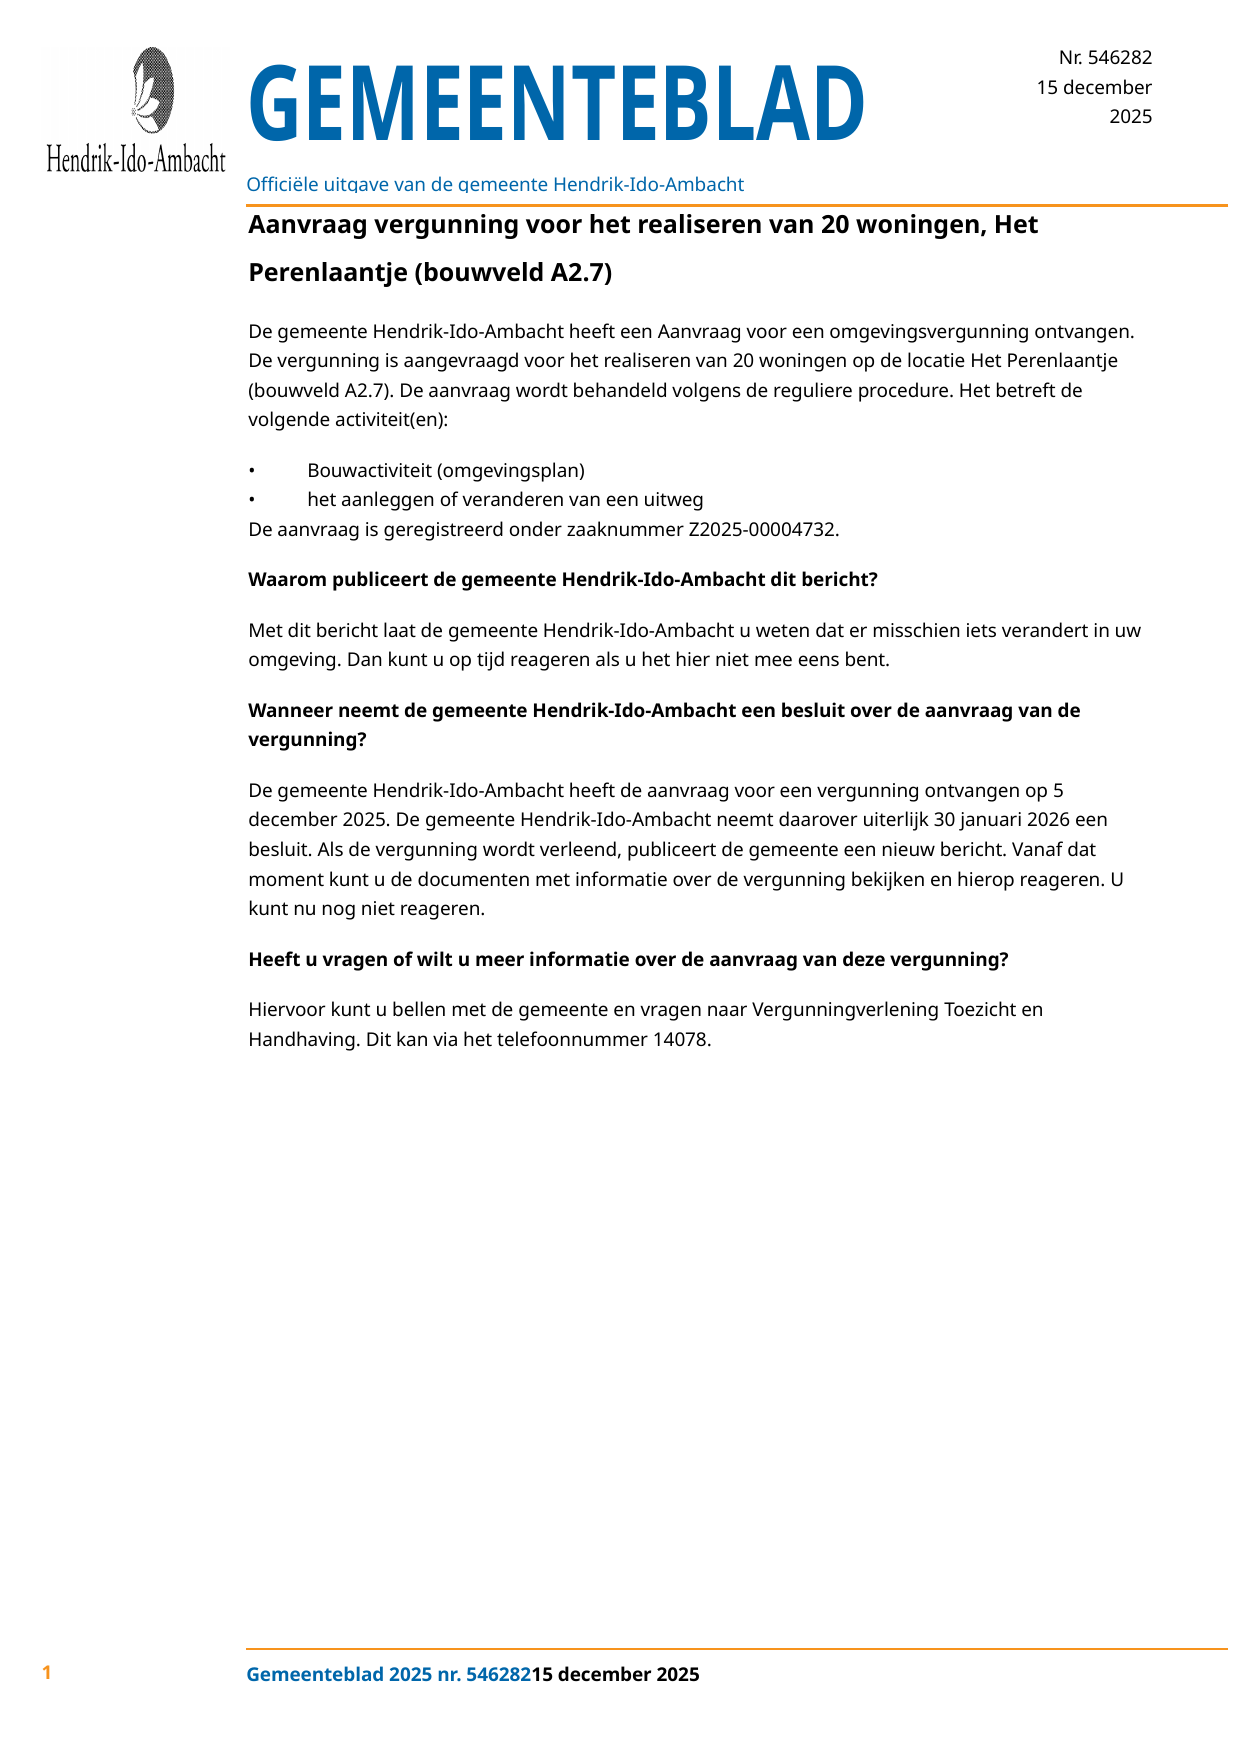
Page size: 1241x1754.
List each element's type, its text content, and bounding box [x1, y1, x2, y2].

text De gemeente Hendrik-Ido-Ambacht heeft een Aanvraag voor een omgevingsvergunning ontvangen. De vergunning is aangevraagd voor het realiseren van 20 woningen op de locatie Het Perenlaantje (bouwveld A2.7). De aanvraag wordt behandeld volgens de reguliere procedure. Het betreft de volgende activiteit(en): [248, 318, 1152, 432]
text Aanvraag vergunning voor het realiseren van 20 woningen, Het Perenlaantje (bouwveld A2.7) [248, 207, 1152, 288]
text Heeft u vragen of wilt u meer informatie over de aanvraag van deze vergunning? [248, 946, 1152, 972]
list Bouwactiviteit (omgevingsplan) [248, 457, 1152, 483]
picture [41, 47, 231, 172]
text Met dit bericht laat de gemeente Hendrik-Ido-Ambacht u weten dat er misschien iets verandert in uw omgeving. Dan kunt u op tijd reageren als u het hier niet mee eens bent. [248, 617, 1152, 672]
text Hiervoor kunt u bellen met de gemeente en vragen naar Vergunningverlening Toezicht en Handhaving. Dit kan via het telefoonnummer 14078. [248, 996, 1152, 1052]
text Waarom publiceert de gemeente Hendrik-Ido-Ambacht dit bericht? [248, 567, 1152, 592]
list het aanleggen of veranderen van een uitweg [248, 487, 1152, 512]
text Wanneer neemt de gemeente Hendrik-Ido-Ambacht een besluit over de aanvraag van de vergunning? [248, 697, 1152, 752]
text De gemeente Hendrik-Ido-Ambacht heeft de aanvraag voor een vergunning ontvangen op 5 december 2025. De gemeente Hendrik-Ido-Ambacht neemt daarover uiterlijk 30 januari 2026 een besluit. Als de vergunning wordt verleend, publiceert de gemeente een nieuw bericht. Vanaf dat moment kunt u de documenten met informatie over de vergunning bekijken en hierop reageren. U kunt nu nog niet reageren. [248, 777, 1152, 921]
text De aanvraag is geregistreerd onder zaaknummer Z2025-00004732. [248, 516, 1152, 542]
